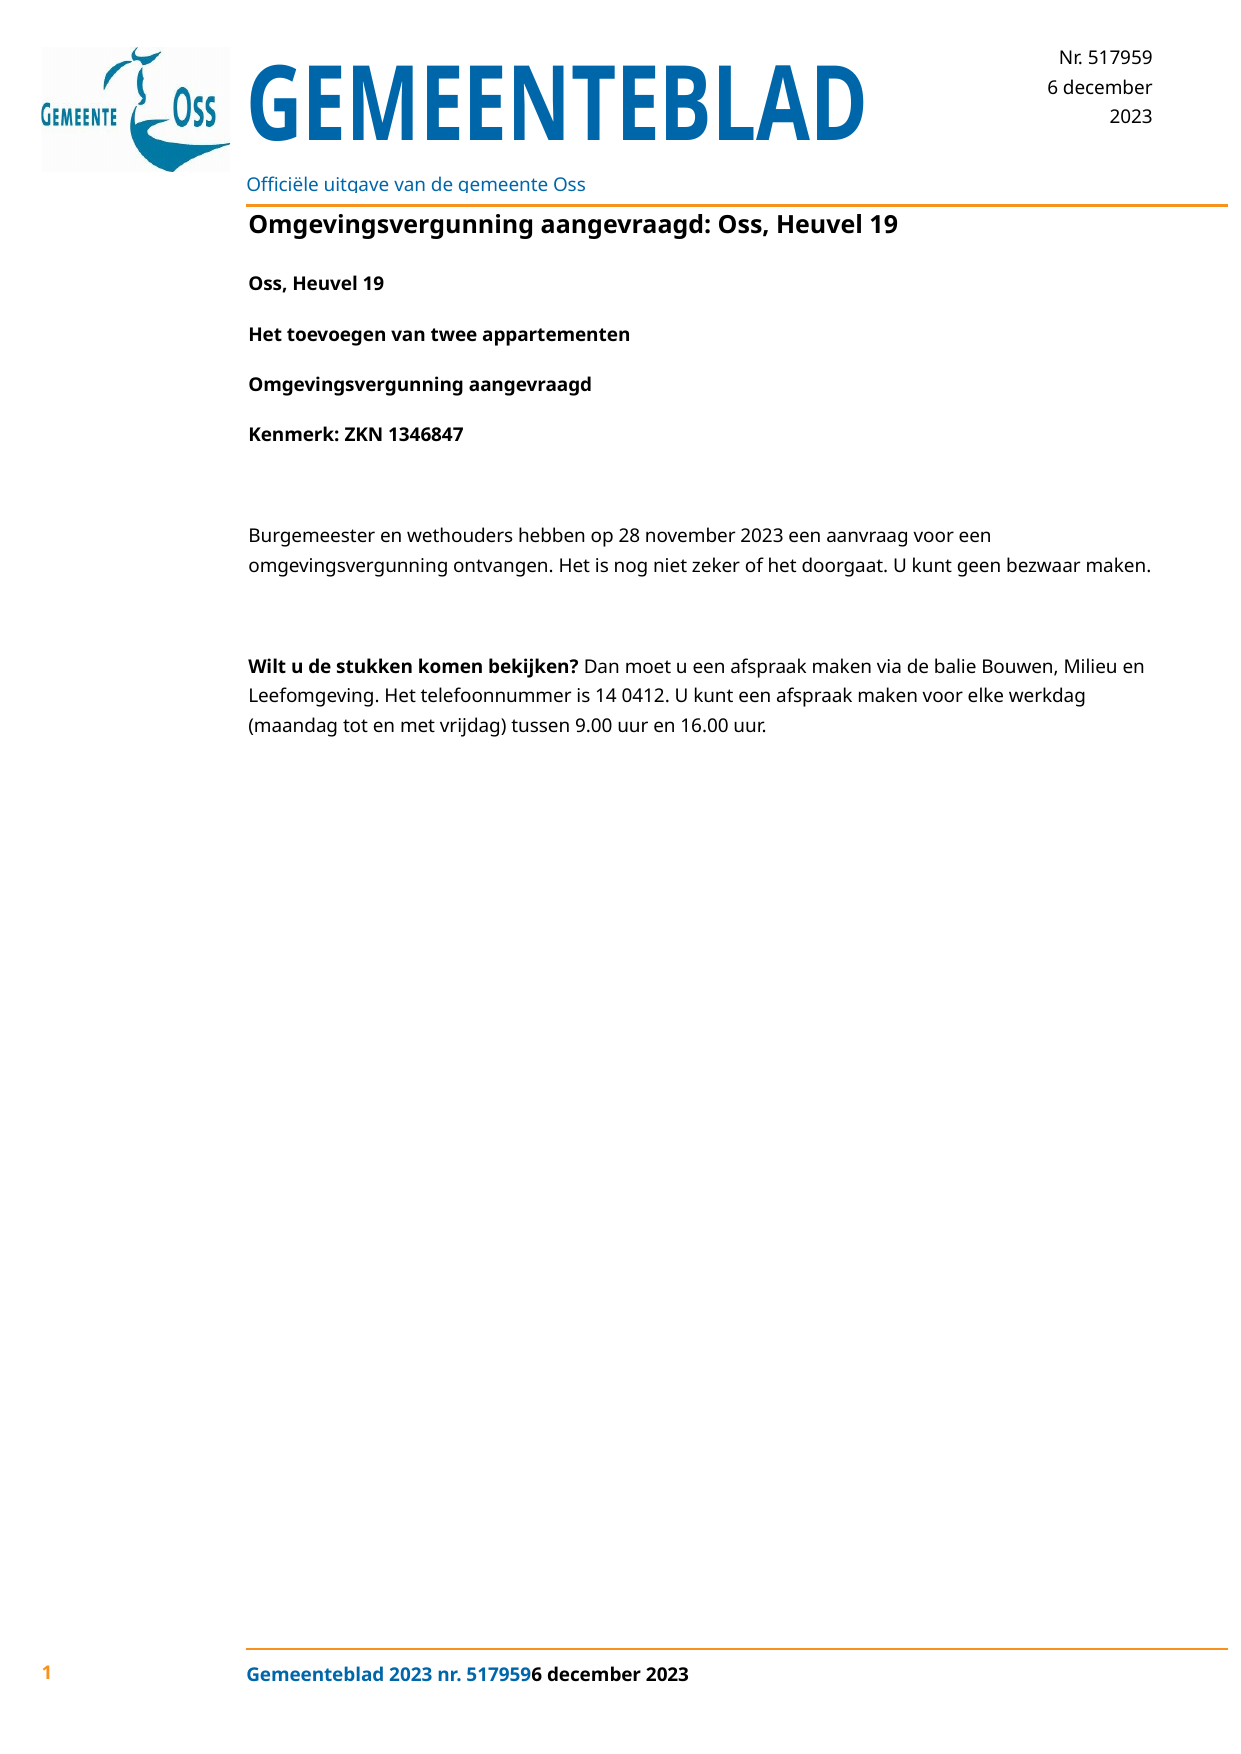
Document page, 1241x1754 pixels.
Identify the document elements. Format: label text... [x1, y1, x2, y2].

text Burgemeester en wethouders hebben op 28 november 2023 een aanvraag voor een omgevingsvergunning ontvangen. Het is nog niet zeker of het doorgaat. U kunt geen bezwaar maken. [248, 522, 1152, 578]
text Wilt u de stukken komen bekijken? Dan moet u een afspraak maken via de balie Bouwen, Milieu en Leefomgeving. Het telefoonnummer is 14 0412. U kunt een afspraak maken voor elke werkdag (maandag tot en met vrijdag) tussen 9.00 uur en 16.00 uur. [248, 653, 1152, 738]
text Het toevoegen van twee appartementen [248, 321, 1152, 346]
text Omgevingsvergunning aangevraagd: Oss, Heuvel 19 [248, 207, 1152, 241]
text Omgevingsvergunning aangevraagd [248, 371, 1152, 397]
text Kenmerk: ZKN 1346847 [248, 422, 1152, 447]
text Oss, Heuvel 19 [248, 270, 1152, 296]
picture [41, 47, 231, 172]
